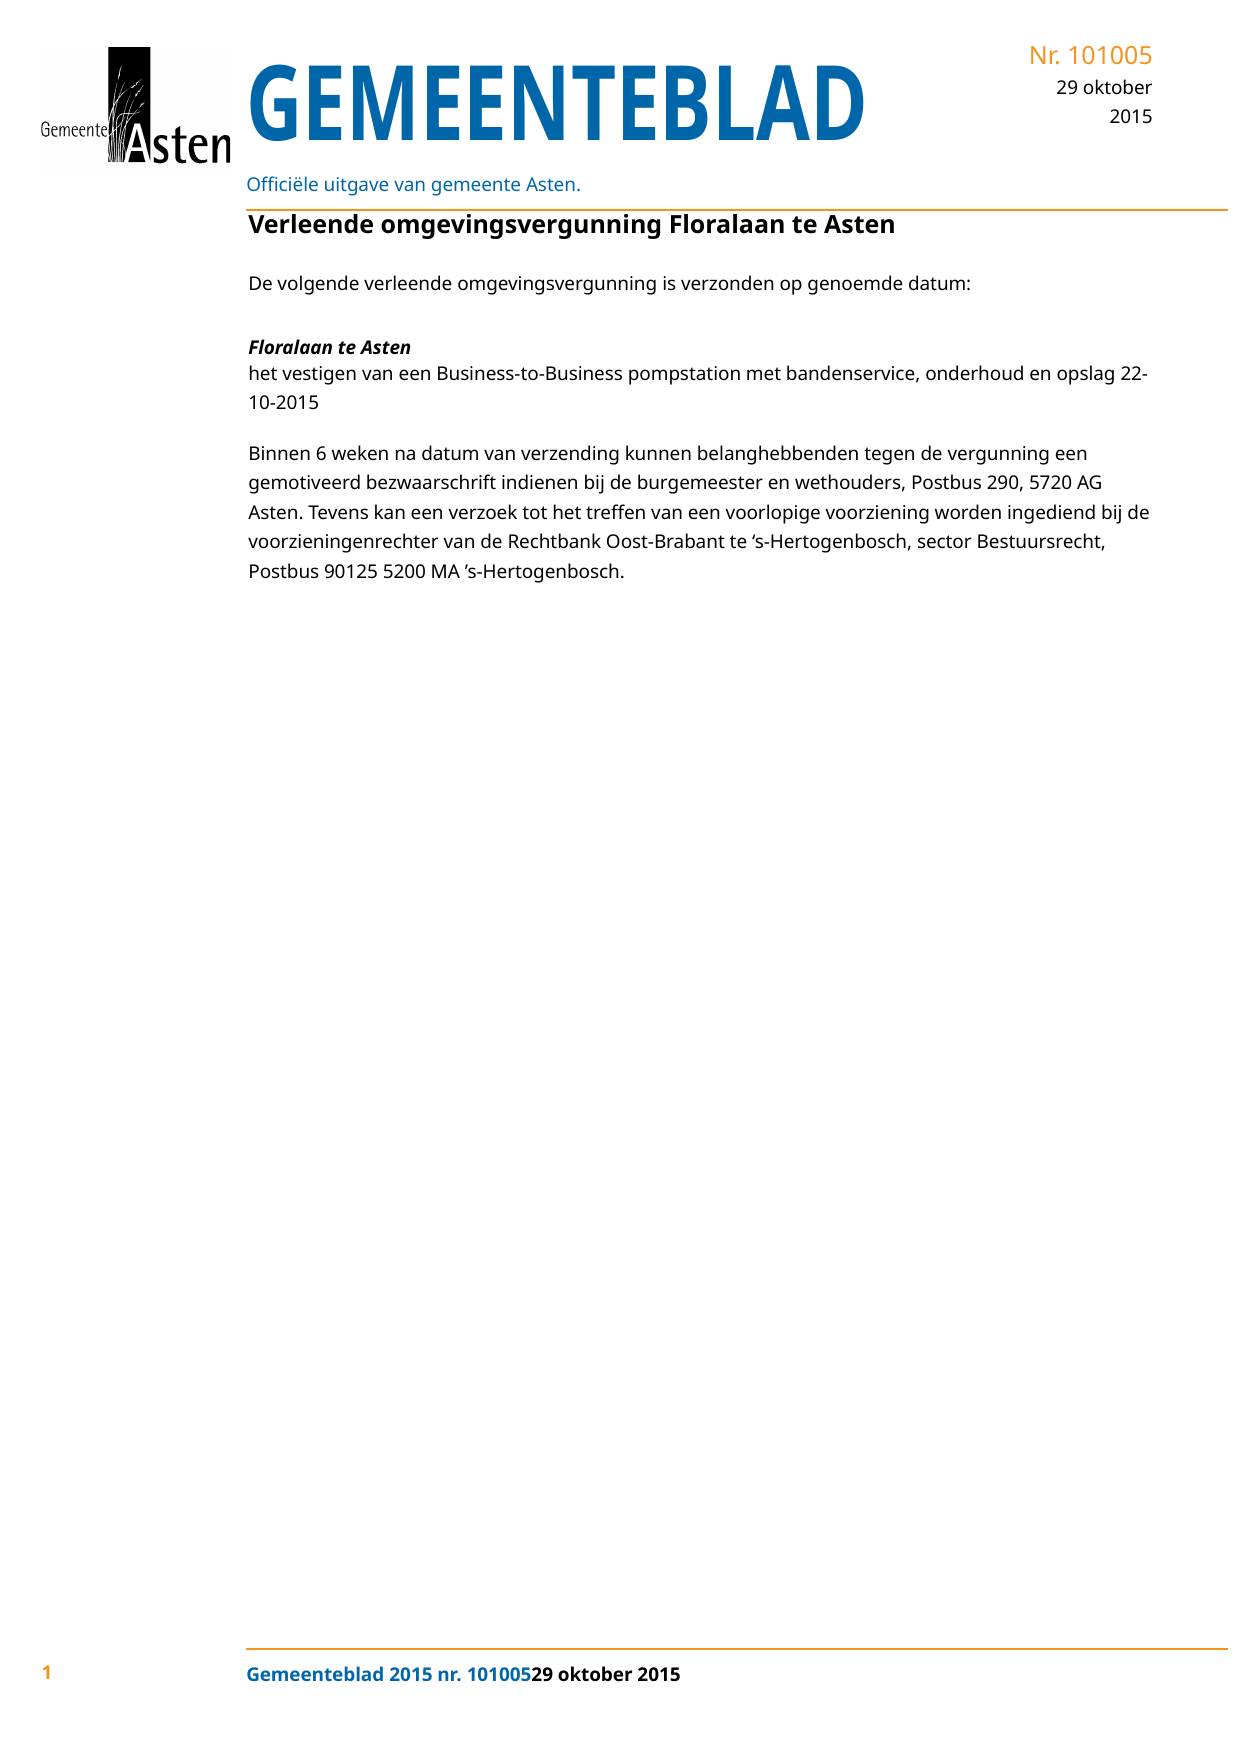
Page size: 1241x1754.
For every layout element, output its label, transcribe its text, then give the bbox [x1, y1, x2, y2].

text Binnen 6 weken na datum van verzending kunnen belanghebbenden tegen de vergunning een gemotiveerd bezwaarschrift indienen bij de burgemeester en wethouders, Postbus 290, 5720 AG Asten. Tevens kan een verzoek tot het treffen van een voorlopige voorziening worden ingediend bij de voorzieningenrechter van de Rechtbank Oost-Brabant te ‘s-Hertogenbosch, sector Bestuursrecht, Postbus 90125 5200 MA ’s-Hertogenbosch. [248, 440, 1152, 584]
text Verleende omgevingsvergunning Floralaan te Asten [248, 211, 1152, 241]
text De volgende verleende omgevingsvergunning is verzonden op genoemde datum: [248, 270, 1152, 296]
text het vestigen van een Business-to-Business pompstation met bandenservice, onderhoud en opslag 22-10-2015 [248, 360, 1152, 415]
text Floralaan te Asten [248, 334, 1152, 360]
picture [41, 47, 231, 172]
